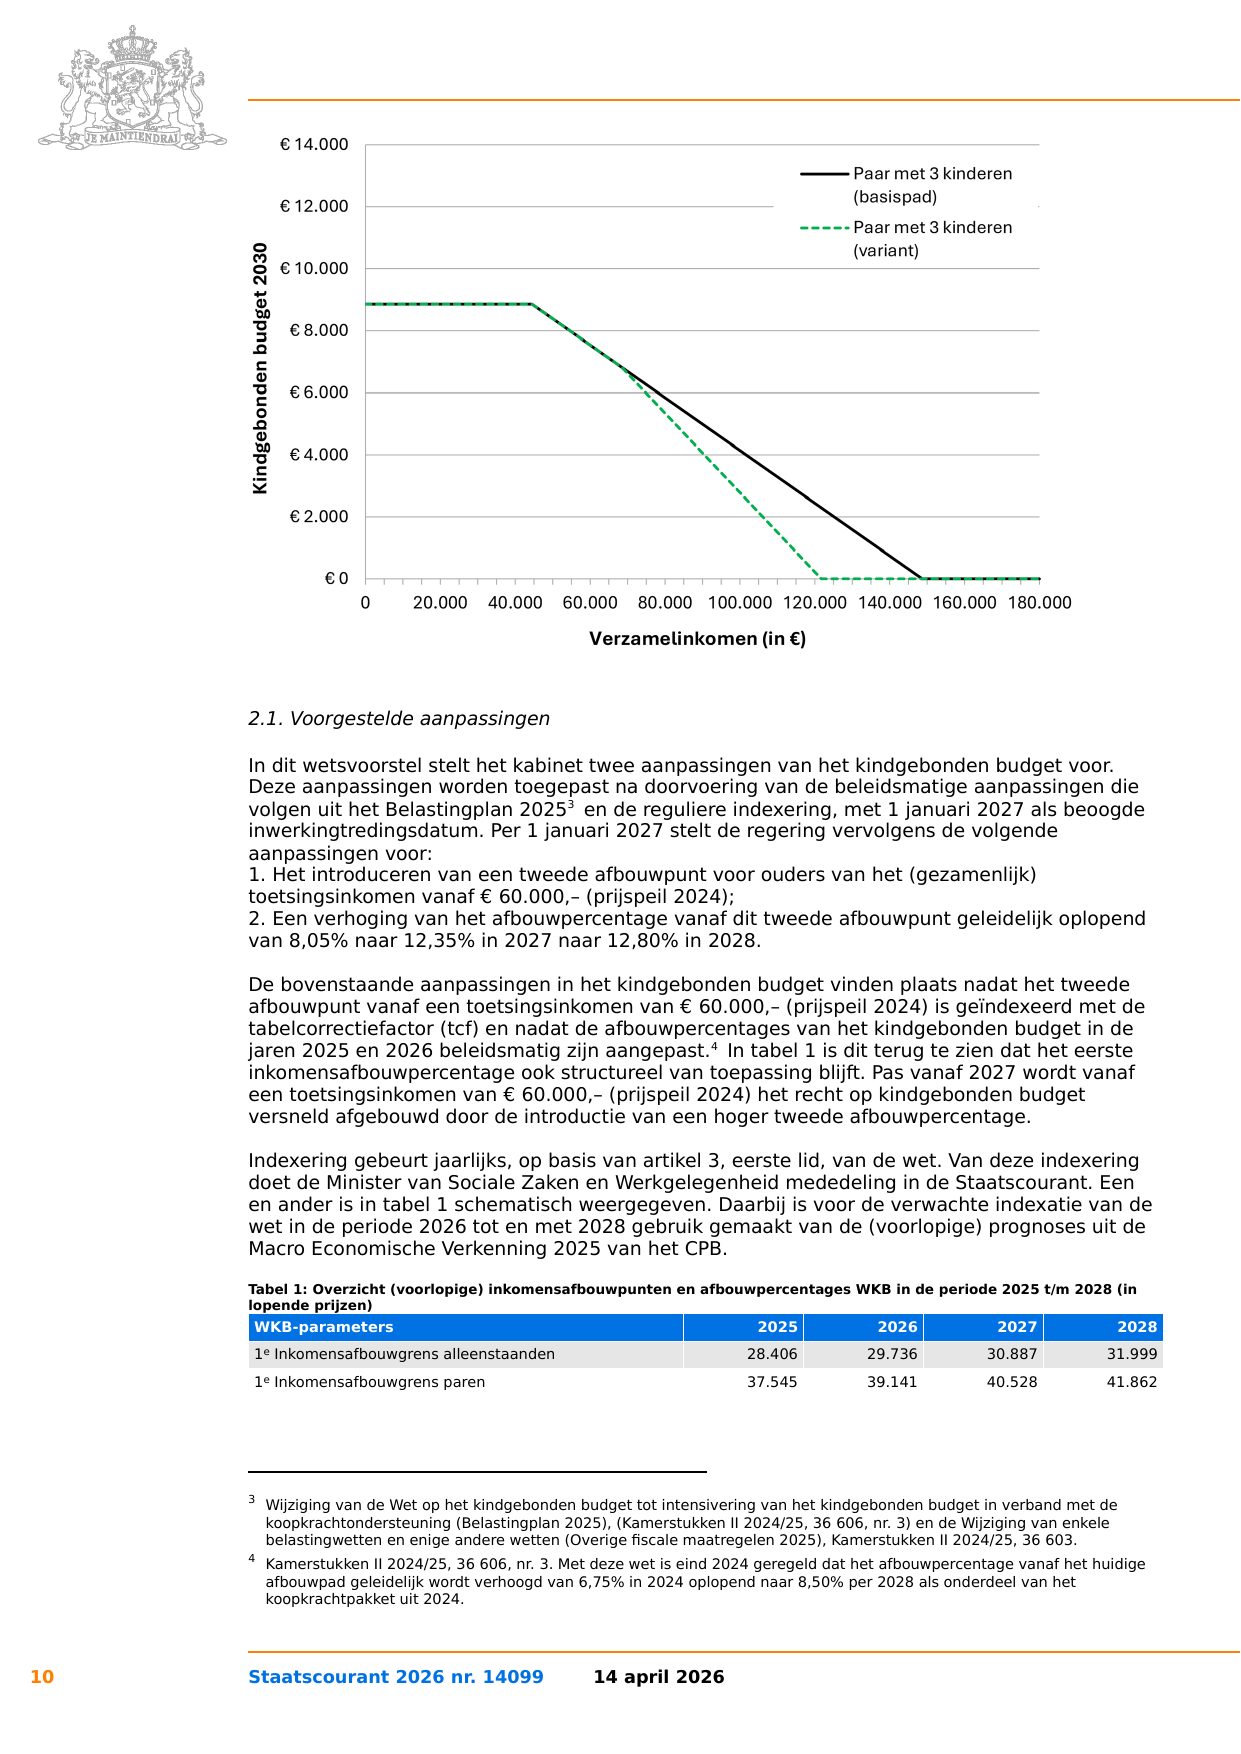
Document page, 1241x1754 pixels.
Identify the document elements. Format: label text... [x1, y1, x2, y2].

text 2. Een verhoging van het afbouwpercentage vanaf dit tweede afbouwpunt geleidelijk oplopend van 8,05% naar 12,35% in 2027 naar 12,80% in 2028. [248, 908, 1163, 952]
text Indexering gebeurt jaarlijks, op basis van artikel 3, eerste lid, van de wet. Van deze indexering doet de Minister van Sociale Zaken en Werkgelegenheid mededeling in de Staatscourant. Een en ander is in tabel 1 schematisch weergegeven. Daarbij is voor de verwachte indexatie van de wet in de periode 2026 tot en met 2028 gebruik gemaakt van de (voorlopige) prognoses uit de Macro Economische Verkenning 2025 van het CPB. [248, 1150, 1163, 1260]
subtitle 2.1. Voorgestelde aanpassingen [248, 707, 1163, 729]
table_cell 1e Inkomensafbouwgrens alleenstaanden [249, 1342, 683, 1368]
table_cell 29.736 [804, 1342, 923, 1368]
table_cell 1e Inkomensafbouwgrens paren [249, 1369, 683, 1395]
text De bovenstaande aanpassingen in het kindgebonden budget vinden plaats nadat het tweede afbouwpunt vanaf een toetsingsinkomen van € 60.000,– (prijspeil 2024) is geïndexeerd met de tabelcorrectiefactor (tcf) en nadat de afbouwpercentages van het kindgebonden budget in de jaren 2025 en 2026 beleidsmatig zijn aangepast. In tabel 1 is dit terug te zien dat het eerste inkomensafbouwpercentage ook structureel van toepassing blijft. Pas vanaf 2027 wordt vanaf een toetsingsinkomen van € 60.000,– (prijspeil 2024) het recht op kindgebonden budget versneld afgebouwd door de introductie van een hoger tweede afbouwpercentage. [248, 974, 1163, 1128]
table_cell 39.141 [804, 1369, 923, 1395]
table_cell 30.887 [924, 1342, 1043, 1368]
text Wijziging van de Wet op het kindgebonden budget tot intensivering van het kindgebonden budget in verband met de koopkrachtondersteuning (Belastingplan 2025), (Kamerstukken II 2024/25, 36 606, nr. 3) en de Wijziging van enkele belastingwetten en enige andere wetten (Overige fiscale maatregelen 2025), Kamerstukken II 2024/25, 36 603. [248, 1493, 1163, 1549]
table_cell 37.545 [684, 1369, 803, 1395]
table_cell 2026 [804, 1314, 923, 1341]
table_cell 2027 [924, 1314, 1043, 1341]
picture [38, 25, 227, 150]
table_cell 2025 [684, 1314, 803, 1341]
table_cell 41.862 [1044, 1369, 1163, 1395]
table_header Tabel 1: Overzicht (voorlopige) inkomensafbouwpunten en afbouwpercentages WKB in de periode 2025 t/m 2028 (in lopende prijzen) [248, 1282, 1163, 1313]
table_cell WKB-parameters [249, 1314, 683, 1341]
text In dit wetsvoorstel stelt het kabinet twee aanpassingen van het kindgebonden budget voor. Deze aanpassingen worden toegepast na doorvoering van de beleidsmatige aanpassingen die volgen uit het Belastingplan 2025 en de reguliere indexering, met 1 januari 2027 als beoogde inwerkingtredingsdatum. Per 1 januari 2027 stelt de regering vervolgens de volgende aanpassingen voor: [248, 754, 1163, 864]
text Kamerstukken II 2024/25, 36 606, nr. 3. Met deze wet is eind 2024 geregeld dat het afbouwpercentage vanaf het huidige afbouwpad geleidelijk wordt verhoogd van 6,75% in 2024 oplopend naar 8,50% per 2028 als onderdeel van het koopkrachtpakket uit 2024. [248, 1552, 1163, 1608]
text 1. Het introduceren van een tweede afbouwpunt voor ouders van het (gezamenlijk) toetsingsinkomen vanaf € 60.000,– (prijspeil 2024); [248, 864, 1163, 908]
table_cell 31.999 [1044, 1342, 1163, 1368]
table_cell 28.406 [684, 1342, 803, 1368]
picture [248, 130, 1075, 656]
table_cell 40.528 [924, 1369, 1043, 1395]
table_cell 2028 [1044, 1314, 1163, 1341]
